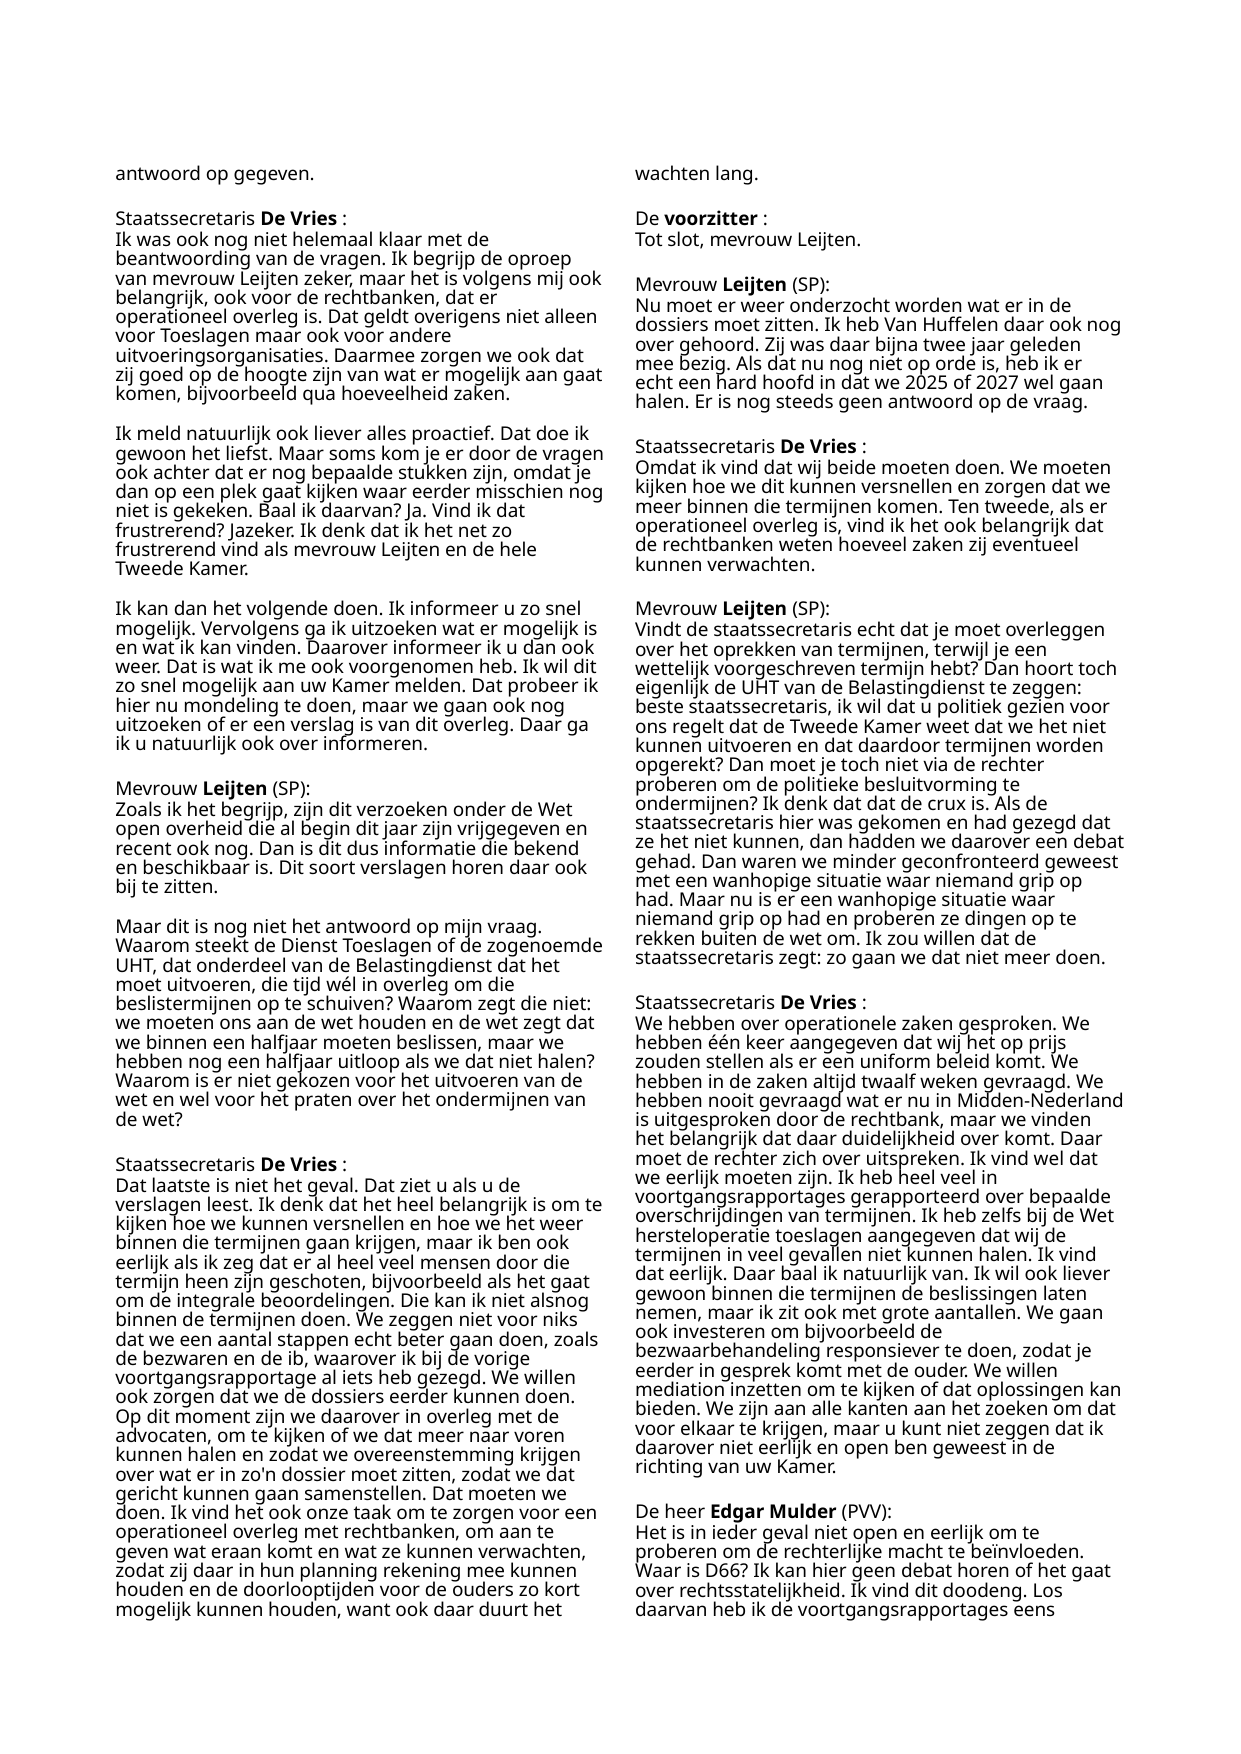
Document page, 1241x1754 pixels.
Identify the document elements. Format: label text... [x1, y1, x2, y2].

text Staatssecretaris De Vries : [635, 433, 1125, 459]
text Ik kan dan het volgende doen. Ik informeer u zo snel mogelijk. Vervolgens ga ik uitzoeken wat er mogelijk is en wat ik kan vinden. Daarover informeer ik u dan ook weer. Dat is wat ik me ook voorgenomen heb. Ik wil dit zo snel mogelijk aan uw Kamer melden. Dat probeer ik hier nu mondeling te doen, maar we gaan ook nog uitzoeken of er een verslag is van dit overleg. Daar ga ik u natuurlijk ook over informeren. [115, 600, 605, 754]
text Mevrouw Leijten (SP): [115, 775, 605, 801]
text Staatssecretaris De Vries : [115, 205, 605, 231]
text Nu moet er weer onderzocht worden wat er in de dossiers moet zitten. Ik heb Van Huffelen daar ook nog over gehoord. Zij was daar bijna twee jaar geleden mee bezig. Als dat nu nog niet op orde is, heb ik er echt een hard hoofd in dat we 2025 of 2027 wel gaan halen. Er is nog steeds geen antwoord op de vraag. [635, 297, 1125, 413]
text Het is in ieder geval niet open en eerlijk om te proberen om de rechterlijke macht te beïnvloeden. Waar is D66? Ik kan hier geen debat horen of het gaat over rechtsstatelijkheid. Ik vind dit doodeng. Los daarvan heb ik de voortgangsrapportages eens [635, 1524, 1125, 1620]
text Ik was ook nog niet helemaal klaar met de beantwoording van de vragen. Ik begrijp de oproep van mevrouw Leijten zeker, maar het is volgens mij ook belangrijk, ook voor de rechtbanken, dat er operationeel overleg is. Dat geldt overigens niet alleen voor Toeslagen maar ook voor andere uitvoeringsorganisaties. Daarmee zorgen we ook dat zij goed op de hoogte zijn van wat er mogelijk aan gaat komen, bijvoorbeeld qua hoeveelheid zaken. [115, 231, 605, 404]
text Ik meld natuurlijk ook liever alles proactief. Dat doe ik gewoon het liefst. Maar soms kom je er door de vragen ook achter dat er nog bepaalde stukken zijn, omdat je dan op een plek gaat kijken waar eerder misschien nog niet is gekeken. Baal ik daarvan? Ja. Vind ik dat frustrerend? Jazeker. Ik denk dat ik het net zo frustrerend vind als mevrouw Leijten en de hele Tweede Kamer. [115, 425, 605, 579]
text Staatssecretaris De Vries : [635, 989, 1125, 1015]
text Zoals ik het begrijp, zijn dit verzoeken onder de Wet open overheid die al begin dit jaar zijn vrijgegeven en recent ook nog. Dan is dit dus informatie die bekend en beschikbaar is. Dit soort verslagen horen daar ook bij te zitten. [115, 801, 605, 897]
text De heer Edgar Mulder (PVV): [635, 1498, 1125, 1524]
text wachten lang. [635, 165, 1125, 184]
text We hebben over operationele zaken gesproken. We hebben één keer aangegeven dat wij het op prijs zouden stellen als er een uniform beleid komt. We hebben in de zaken altijd twaalf weken gevraagd. We hebben nooit gevraagd wat er nu in Midden-Nederland is uitgesproken door de rechtbank, maar we vinden het belangrijk dat daar duidelijkheid over komt. Daar moet de rechter zich over uitspreken. Ik vind wel dat we eerlijk moeten zijn. Ik heb heel veel in voortgangsrapportages gerapporteerd over bepaalde overschrijdingen van termijnen. Ik heb zelfs bij de Wet hersteloperatie toeslagen aangegeven dat wij de termijnen in veel gevallen niet kunnen halen. Ik vind dat eerlijk. Daar baal ik natuurlijk van. Ik wil ook liever gewoon binnen die termijnen de beslissingen laten nemen, maar ik zit ook met grote aantallen. We gaan ook investeren om bijvoorbeeld de bezwaarbehandeling responsiever te doen, zodat je eerder in gesprek komt met de ouder. We willen mediation inzetten om te kijken of dat oplossingen kan bieden. We zijn aan alle kanten aan het zoeken om dat voor elkaar te krijgen, maar u kunt niet zeggen dat ik daarover niet eerlijk en open ben geweest in de richting van uw Kamer. [635, 1015, 1125, 1477]
text Omdat ik vind dat wij beide moeten doen. We moeten kijken hoe we dit kunnen versnellen en zorgen dat we meer binnen die termijnen komen. Ten tweede, als er operationeel overleg is, vind ik het ook belangrijk dat de rechtbanken weten hoeveel zaken zij eventueel kunnen verwachten. [635, 459, 1125, 575]
text Mevrouw Leijten (SP): [635, 271, 1125, 297]
text Vindt de staatssecretaris echt dat je moet overleggen over het oprekken van termijnen, terwijl je een wettelijk voorgeschreven termijn hebt? Dan hoort toch eigenlijk de UHT van de Belastingdienst te zeggen: beste staatssecretaris, ik wil dat u politiek gezien voor ons regelt dat de Tweede Kamer weet dat we het niet kunnen uitvoeren en dat daardoor termijnen worden opgerekt? Dan moet je toch niet via de rechter proberen om de politieke besluitvorming te ondermijnen? Ik denk dat dat de crux is. Als de staatssecretaris hier was gekomen en had gezegd dat ze het niet kunnen, dan hadden we daarover een debat gehad. Dan waren we minder geconfronteerd geweest met een wanhopige situatie waar niemand grip op had. Maar nu is er een wanhopige situatie waar niemand grip op had en proberen ze dingen op te rekken buiten de wet om. Ik zou willen dat de staatssecretaris zegt: zo gaan we dat niet meer doen. [635, 621, 1125, 968]
text Staatssecretaris De Vries : [115, 1151, 605, 1177]
text Maar dit is nog niet het antwoord op mijn vraag. Waarom steekt de Dienst Toeslagen of de zogenoemde UHT, dat onderdeel van de Belastingdienst dat het moet uitvoeren, die tijd wél in overleg om die beslistermijnen op te schuiven? Waarom zegt die niet: we moeten ons aan de wet houden en de wet zegt dat we binnen een halfjaar moeten beslissen, maar we hebben nog een halfjaar uitloop als we dat niet halen? Waarom is er niet gekozen voor het uitvoeren van de wet en wel voor het praten over het ondermijnen van de wet? [115, 918, 605, 1130]
text Tot slot, mevrouw Leijten. [635, 231, 1125, 250]
text De voorzitter : [635, 205, 1125, 231]
text antwoord op gegeven. [115, 165, 605, 184]
text Mevrouw Leijten (SP): [635, 596, 1125, 621]
text Dat laatste is niet het geval. Dat ziet u als u de verslagen leest. Ik denk dat het heel belangrijk is om te kijken hoe we kunnen versnellen en hoe we het weer binnen die termijnen gaan krijgen, maar ik ben ook eerlijk als ik zeg dat er al heel veel mensen door die termijn heen zijn geschoten, bijvoorbeeld als het gaat om de integrale beoordelingen. Die kan ik niet alsnog binnen de termijnen doen. We zeggen niet voor niks dat we een aantal stappen echt beter gaan doen, zoals de bezwaren en de ib, waarover ik bij de vorige voortgangsrapportage al iets heb gezegd. We willen ook zorgen dat we de dossiers eerder kunnen doen. Op dit moment zijn we daarover in overleg met de advocaten, om te kijken of we dat meer naar voren kunnen halen en zodat we overeenstemming krijgen over wat er in zo'n dossier moet zitten, zodat we dat gericht kunnen gaan samenstellen. Dat moeten we doen. Ik vind het ook onze taak om te zorgen voor een operationeel overleg met rechtbanken, om aan te geven wat eraan komt en wat ze kunnen verwachten, zodat zij daar in hun planning rekening mee kunnen houden en de doorlooptijden voor de ouders zo kort mogelijk kunnen houden, want ook daar duurt het [115, 1177, 605, 1620]
